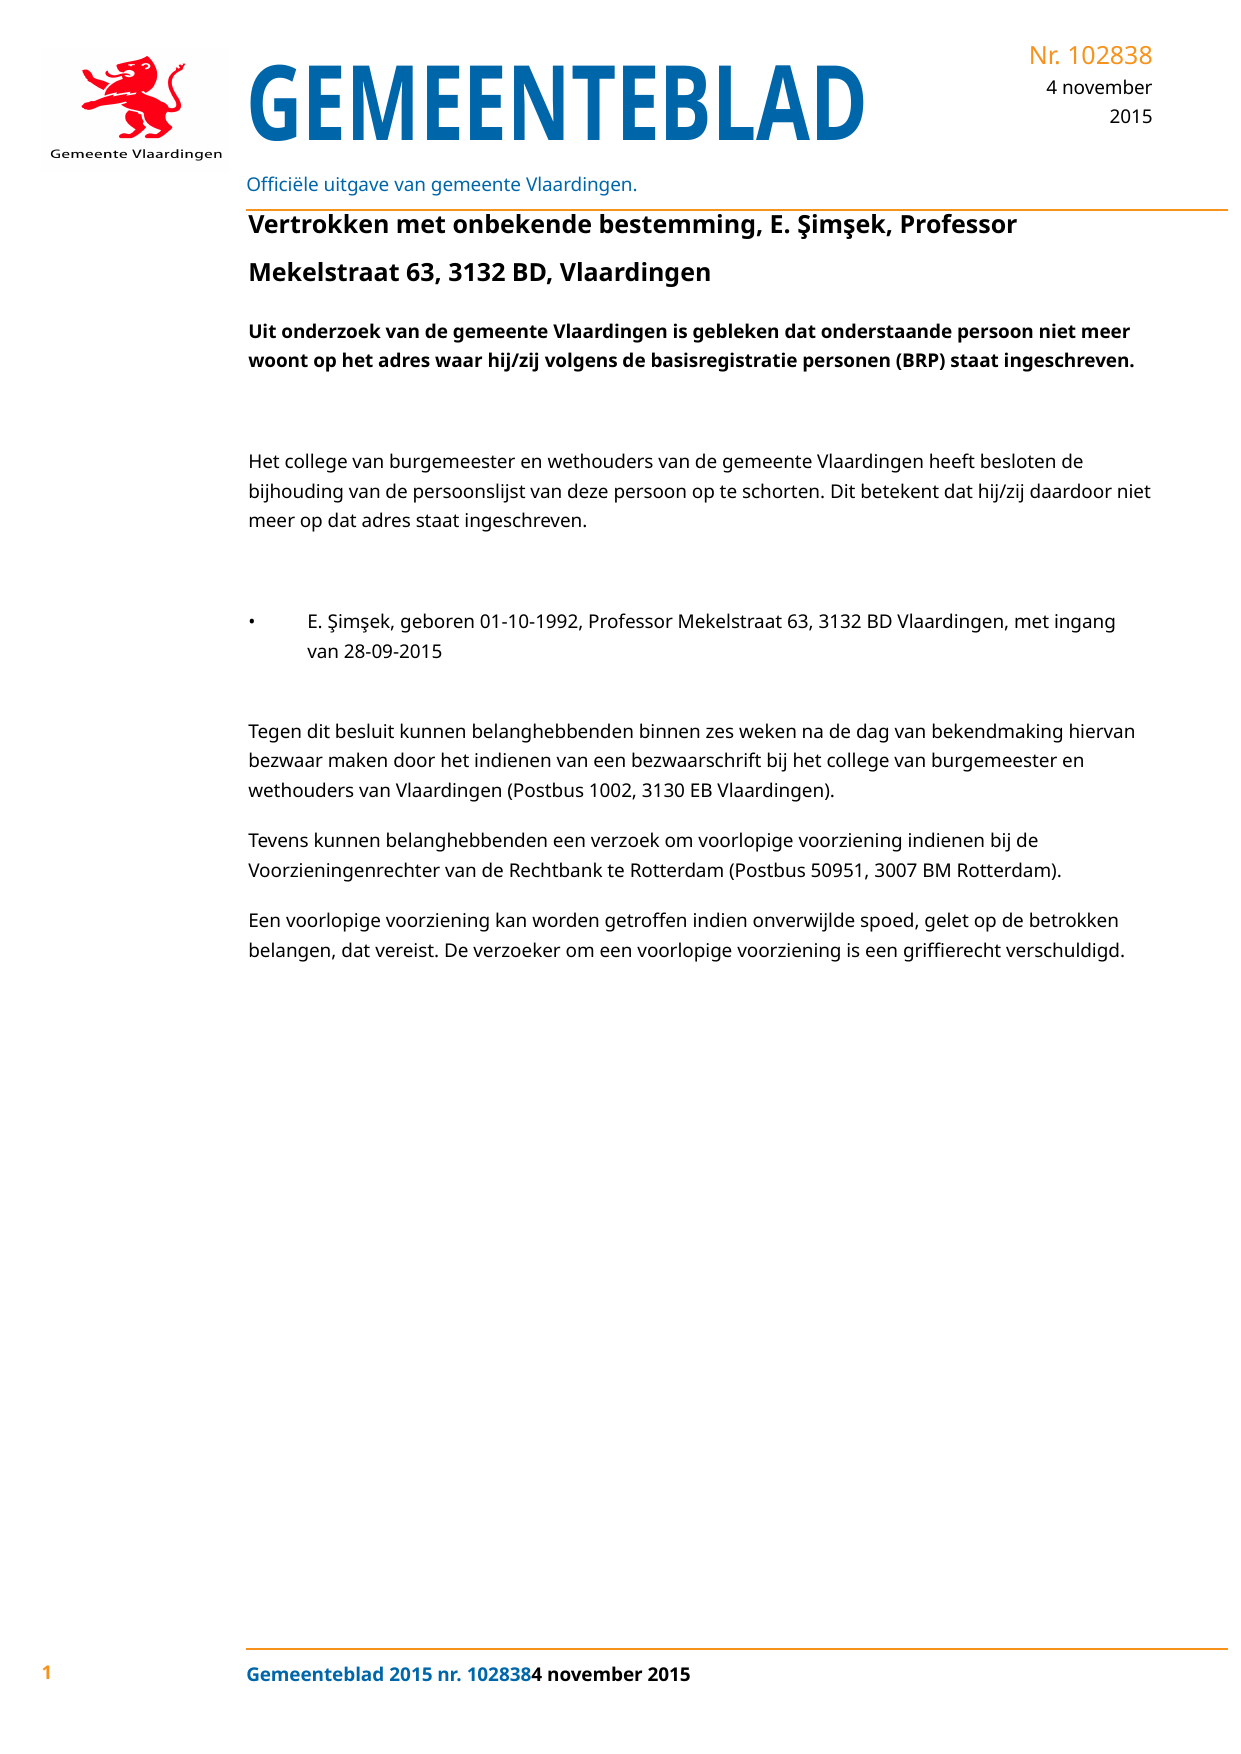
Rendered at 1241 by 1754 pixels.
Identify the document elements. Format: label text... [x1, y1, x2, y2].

text Vertrokken met onbekende bestemming, E. Şimşek, Professor Mekelstraat 63, 3132 BD, Vlaardingen [248, 211, 1152, 288]
text Tegen dit besluit kunnen belanghebbenden binnen zes weken na de dag van bekendmaking hiervan bezwaar maken door het indienen van een bezwaarschrift bij het college van burgemeester en wethouders van Vlaardingen (Postbus 1002, 3130 EB Vlaardingen). [248, 718, 1152, 803]
text Uit onderzoek van de gemeente Vlaardingen is gebleken dat onderstaande persoon niet meer woont op het adres waar hij/zij volgens de basisregistratie personen (BRP) staat ingeschreven. [248, 318, 1152, 373]
text Tevens kunnen belanghebbenden een verzoek om voorlopige voorziening indienen bij de Voorzieningenrechter van de Rechtbank te Rotterdam (Postbus 50951, 3007 BM Rotterdam). [248, 827, 1152, 883]
picture [41, 47, 231, 172]
text Het college van burgemeester en wethouders van de gemeente Vlaardingen heeft besloten de bijhouding van de persoonslijst van deze persoon op te schorten. Dit betekent dat hij/zij daardoor niet meer op dat adres staat ingeschreven. [248, 448, 1152, 533]
list E. Şimşek, geboren 01-10-1992, Professor Mekelstraat 63, 3132 BD Vlaardingen, met ingang van 28-09-2015 [248, 608, 1152, 664]
text Een voorlopige voorziening kan worden getroffen indien onverwijlde spoed, gelet op de betrokken belangen, dat vereist. De verzoeker om een voorlopige voorziening is een griffierecht verschuldigd. [248, 907, 1152, 963]
